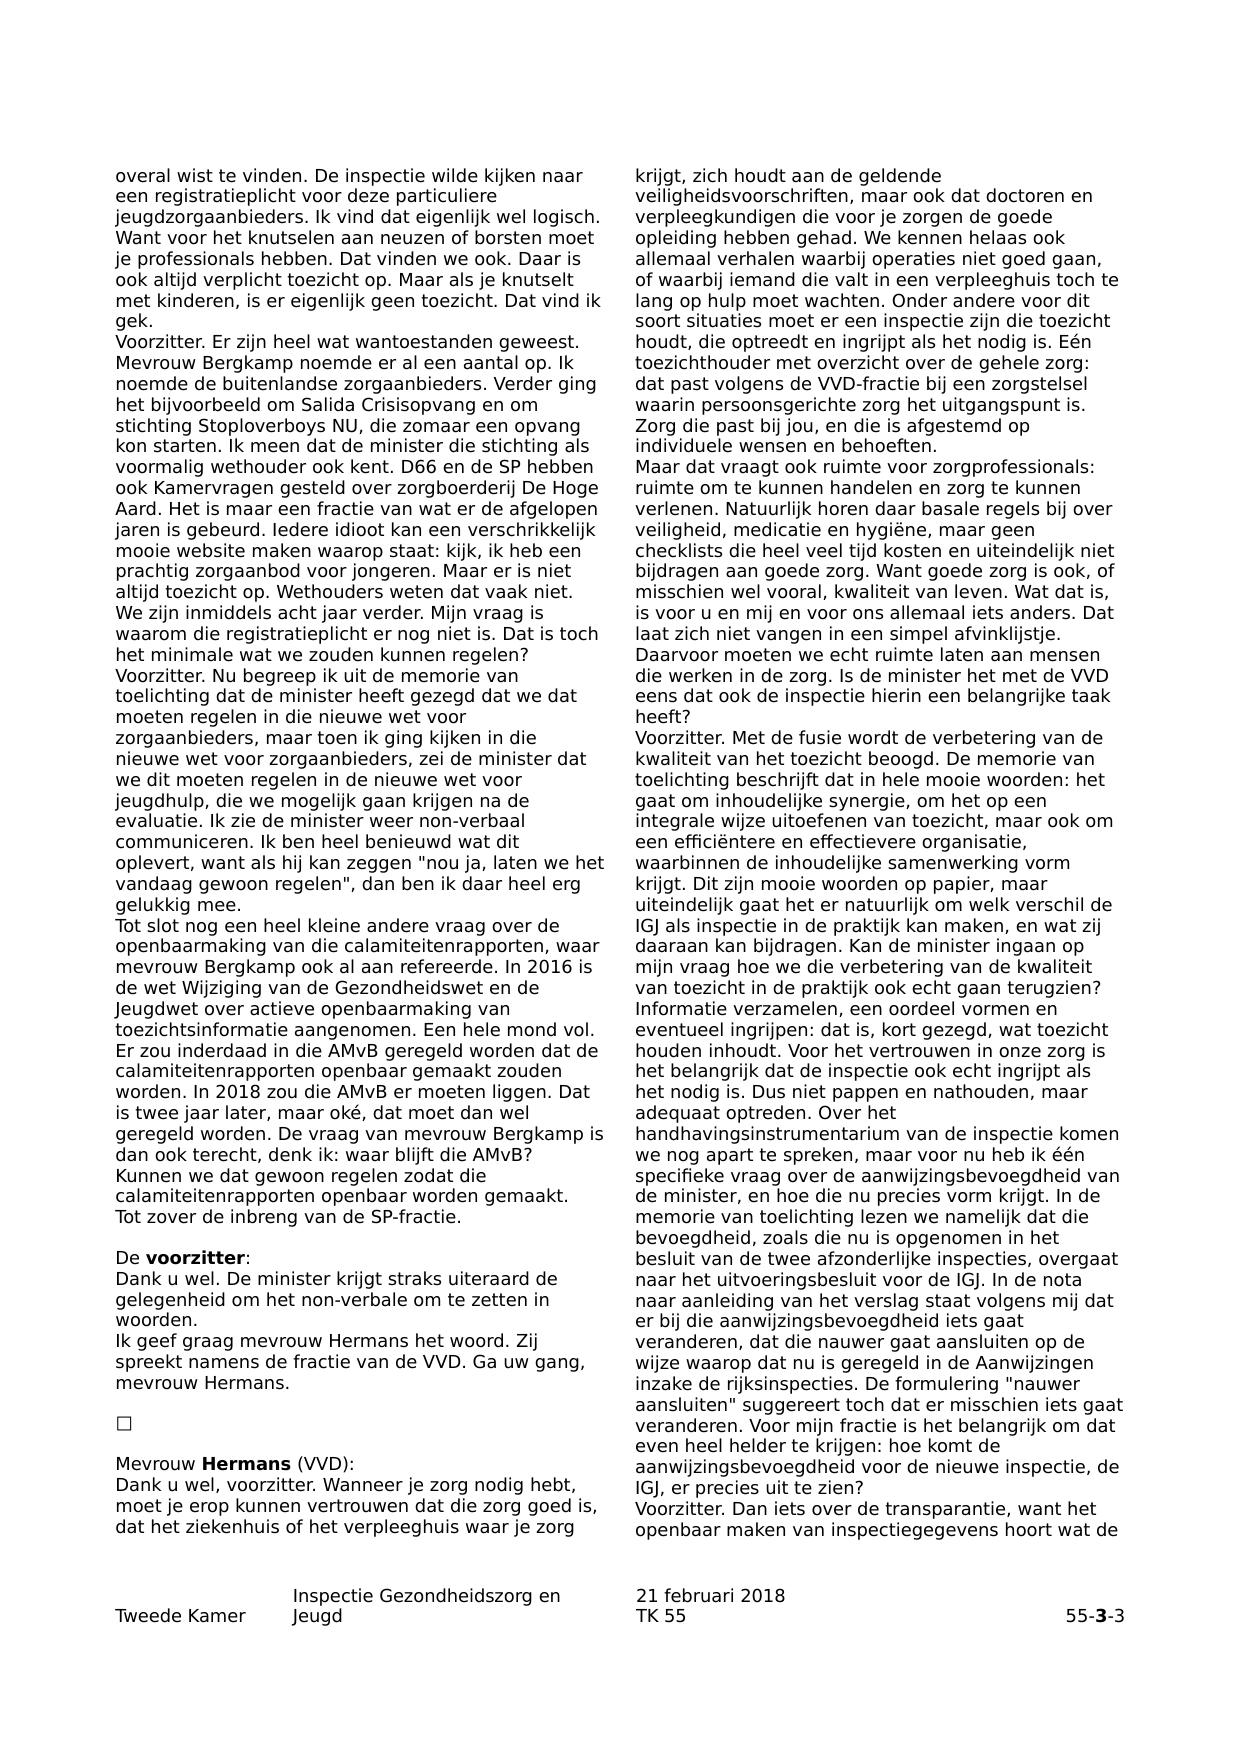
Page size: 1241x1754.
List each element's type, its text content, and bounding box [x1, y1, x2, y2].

text Maar dat vraagt ook ruimte voor zorgprofessionals: ruimte om te kunnen handelen en zorg te kunnen verlenen. Natuurlijk horen daar basale regels bij over veiligheid, medicatie en hygiëne, maar geen checklists die heel veel tijd kosten en uiteindelijk niet bijdragen aan goede zorg. Want goede zorg is ook, of misschien wel vooral, kwaliteit van leven. Wat dat is, is voor u en mij en voor ons allemaal iets anders. Dat laat zich niet vangen in een simpel afvinklijstje. Daarvoor moeten we echt ruimte laten aan mensen die werken in de zorg. Is de minister het met de VVD eens dat ook de inspectie hierin een belangrijke taak heeft? [635, 457, 1125, 728]
text Voorzitter. Dan iets over de transparantie, want het openbaar maken van inspectiegegevens hoort wat de [635, 1499, 1125, 1540]
text Informatie verzamelen, een oordeel vormen en eventueel ingrijpen: dat is, kort gezegd, wat toezicht houden inhoudt. Voor het vertrouwen in onze zorg is het belangrijk dat de inspectie ook echt ingrijpt als het nodig is. Dus niet pappen en nathouden, maar adequaat optreden. Over het handhavingsinstrumentarium van de inspectie komen we nog apart te spreken, maar voor nu heb ik één specifieke vraag over de aanwijzingsbevoegdheid van de minister, en hoe die nu precies vorm krijgt. In de memorie van toelichting lezen we namelijk dat die bevoegdheid, zoals die nu is opgenomen in het besluit van de twee afzonderlijke inspecties, overgaat naar het uitvoeringsbesluit voor de IGJ. In de nota naar aanleiding van het verslag staat volgens mij dat er bij die aanwijzingsbevoegdheid iets gaat veranderen, dat die nauwer gaat aansluiten op de wijze waarop dat nu is geregeld in de Aanwijzingen inzake de rijksinspecties. De formulering "nauwer aansluiten" suggereert toch dat er misschien iets gaat veranderen. Voor mijn fractie is het belangrijk om dat even heel helder te krijgen: hoe komt de aanwijzingsbevoegdheid voor de nieuwe inspectie, de IGJ, er precies uit te zien? [635, 999, 1125, 1499]
text Mevrouw Hermans (VVD): [115, 1454, 605, 1475]
text Tot zover de inbreng van de SP-fractie. [115, 1207, 605, 1228]
text overal wist te vinden. De inspectie wilde kijken naar een registratieplicht voor deze particuliere jeugdzorgaanbieders. Ik vind dat eigenlijk wel logisch. Want voor het knutselen aan neuzen of borsten moet je professionals hebben. Dat vinden we ook. Daar is ook altijd verplicht toezicht op. Maar als je knutselt met kinderen, is er eigenlijk geen toezicht. Dat vind ik gek. [115, 165, 605, 332]
text Voorzitter. Nu begreep ik uit de memorie van toelichting dat de minister heeft gezegd dat we dat moeten regelen in die nieuwe wet voor zorgaanbieders, maar toen ik ging kijken in die nieuwe wet voor zorgaanbieders, zei de minister dat we dit moeten regelen in de nieuwe wet voor jeugdhulp, die we mogelijk gaan krijgen na de evaluatie. Ik zie de minister weer non-verbaal communiceren. Ik ben heel benieuwd wat dit oplevert, want als hij kan zeggen "nou ja, laten we het vandaag gewoon regelen", dan ben ik daar heel erg gelukkig mee. [115, 665, 605, 915]
text Ik geef graag mevrouw Hermans het woord. Zij spreekt namens de fractie van de VVD. Ga uw gang, mevrouw Hermans. [115, 1331, 605, 1393]
text Voorzitter. Er zijn heel wat wantoestanden geweest. Mevrouw Bergkamp noemde er al een aantal op. Ik noemde de buitenlandse zorgaanbieders. Verder ging het bijvoorbeeld om Salida Crisisopvang en om stichting Stoploverboys NU, die zomaar een opvang kon starten. Ik meen dat de minister die stichting als voormalig wethouder ook kent. D66 en de SP hebben ook Kamervragen gesteld over zorgboerderij De Hoge Aard. Het is maar een fractie van wat er de afgelopen jaren is gebeurd. Iedere idioot kan een verschrikkelijk mooie website maken waarop staat: kijk, ik heb een prachtig zorgaanbod voor jongeren. Maar er is niet altijd toezicht op. Wethouders weten dat vaak niet. [115, 332, 605, 603]
text Tot slot nog een heel kleine andere vraag over de openbaarmaking van die calamiteitenrapporten, waar mevrouw Bergkamp ook al aan refereerde. In 2016 is de wet Wijziging van de Gezondheidswet en de Jeugdwet over actieve openbaarmaking van toezichtsinformatie aangenomen. Een hele mond vol. Er zou inderdaad in die AMvB geregeld worden dat de calamiteitenrapporten openbaar gemaakt zouden worden. In 2018 zou die AMvB er moeten liggen. Dat is twee jaar later, maar oké, dat moet dan wel geregeld worden. De vraag van mevrouw Bergkamp is dan ook terecht, denk ik: waar blijft die AMvB? Kunnen we dat gewoon regelen zodat die calamiteitenrapporten openbaar worden gemaakt. [115, 915, 605, 1207]
text krijgt, zich houdt aan de geldende veiligheidsvoorschriften, maar ook dat doctoren en verpleegkundigen die voor je zorgen de goede opleiding hebben gehad. We kennen helaas ook allemaal verhalen waarbij operaties niet goed gaan, of waarbij iemand die valt in een verpleeghuis toch te lang op hulp moet wachten. Onder andere voor dit soort situaties moet er een inspectie zijn die toezicht houdt, die optreedt en ingrijpt als het nodig is. Eén toezichthouder met overzicht over de gehele zorg: dat past volgens de VVD-fractie bij een zorgstelsel waarin persoonsgerichte zorg het uitgangspunt is. Zorg die past bij jou, en die is afgestemd op individuele wensen en behoeften. [635, 165, 1125, 457]
text De voorzitter: [115, 1248, 605, 1268]
text We zijn inmiddels acht jaar verder. Mijn vraag is waarom die registratieplicht er nog niet is. Dat is toch het minimale wat we zouden kunnen regelen? [115, 603, 605, 665]
text ⬜ [115, 1413, 605, 1434]
text Dank u wel. De minister krijgt straks uiteraard de gelegenheid om het non-verbale om te zetten in woorden. [115, 1268, 605, 1331]
text Voorzitter. Met de fusie wordt de verbetering van de kwaliteit van het toezicht beoogd. De memorie van toelichting beschrijft dat in hele mooie woorden: het gaat om inhoudelijke synergie, om het op een integrale wijze uitoefenen van toezicht, maar ook om een efficiëntere en effectievere organisatie, waarbinnen de inhoudelijke samenwerking vorm krijgt. Dit zijn mooie woorden op papier, maar uiteindelijk gaat het er natuurlijk om welk verschil de IGJ als inspectie in de praktijk kan maken, en wat zij daaraan kan bijdragen. Kan de minister ingaan op mijn vraag hoe we die verbetering van de kwaliteit van toezicht in de praktijk ook echt gaan terugzien? [635, 728, 1125, 999]
text Dank u wel, voorzitter. Wanneer je zorg nodig hebt, moet je erop kunnen vertrouwen dat die zorg goed is, dat het ziekenhuis of het verpleeghuis waar je zorg [115, 1475, 605, 1537]
